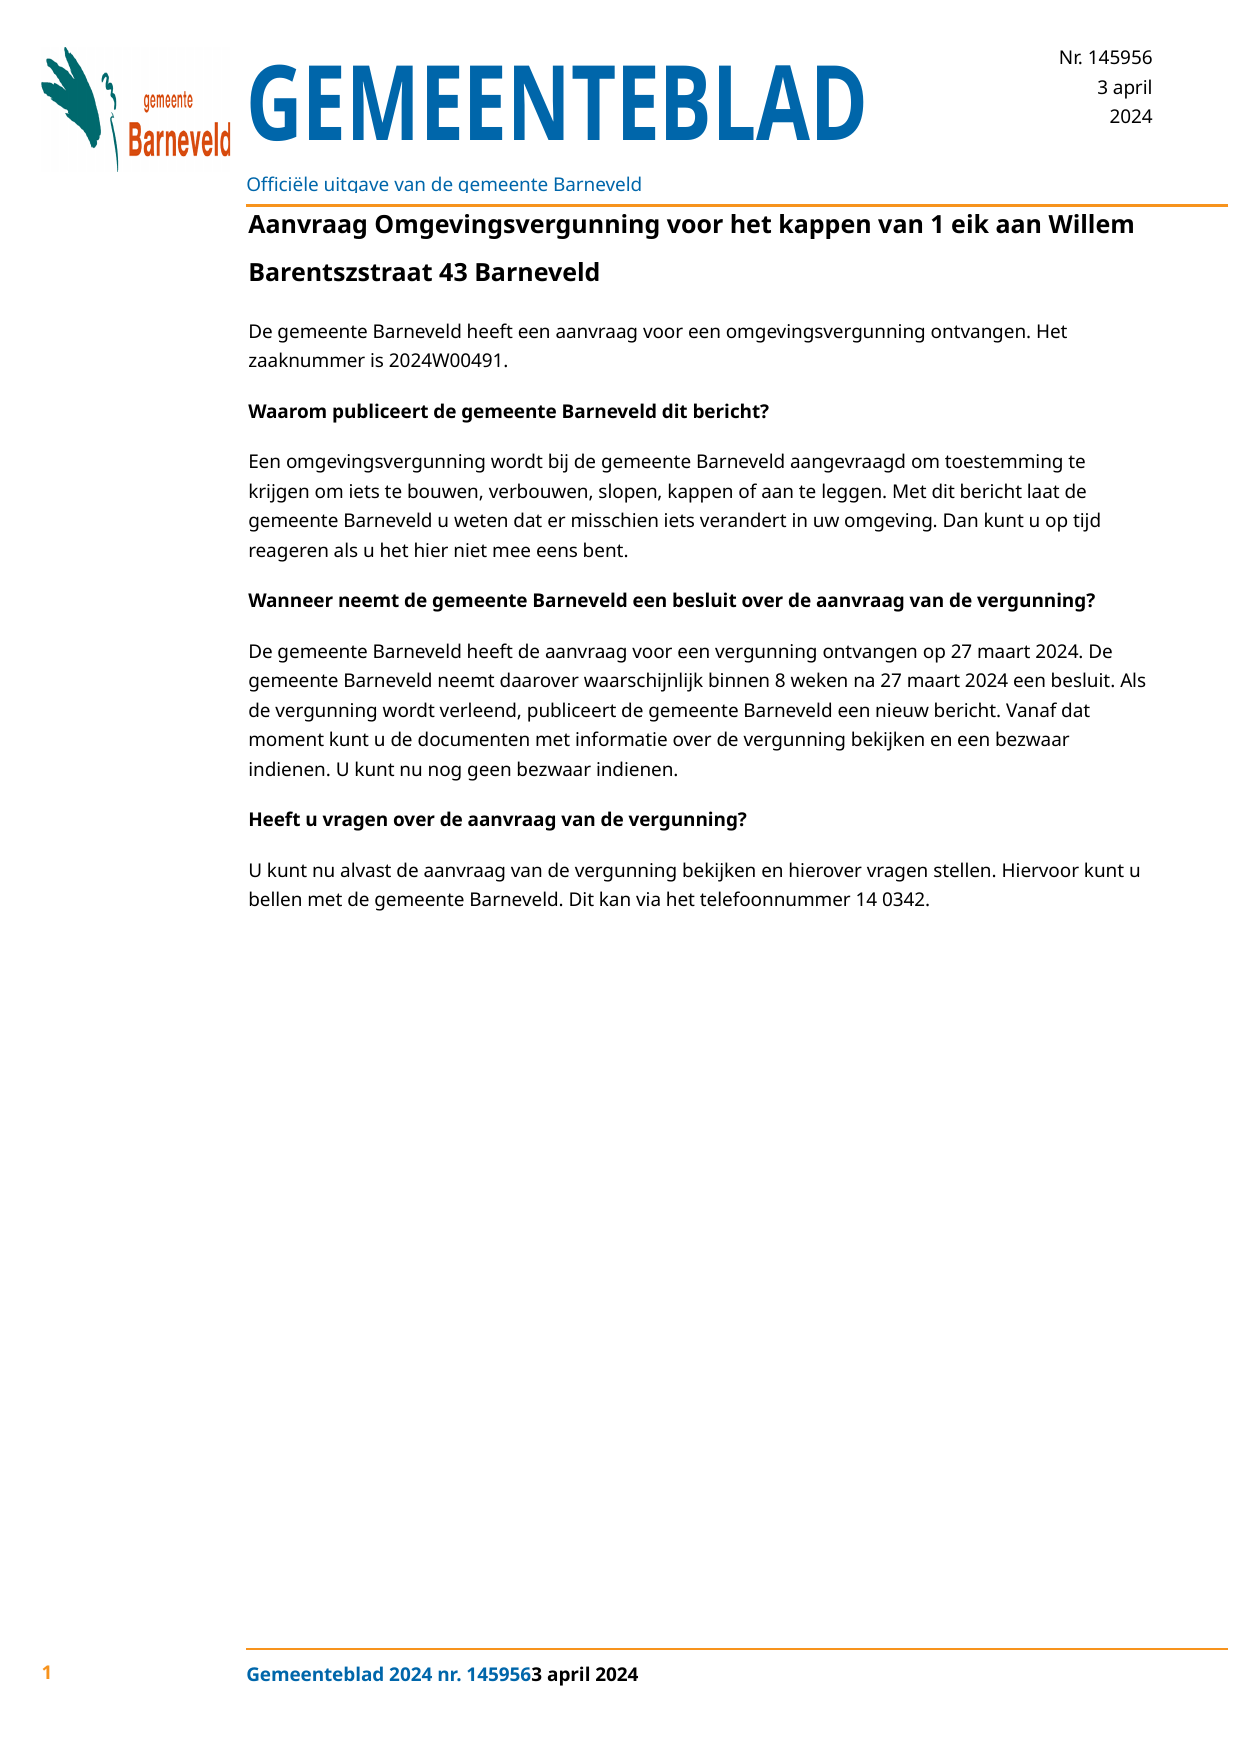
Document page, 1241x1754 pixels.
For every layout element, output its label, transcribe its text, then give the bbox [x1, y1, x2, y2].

text Aanvraag Omgevingsvergunning voor het kappen van 1 eik aan Willem Barentszstraat 43 Barneveld [248, 207, 1152, 288]
text De gemeente Barneveld heeft een aanvraag voor een omgevingsvergunning ontvangen. Het zaaknummer is 2024W00491. [248, 318, 1152, 373]
text Een omgevingsvergunning wordt bij de gemeente Barneveld aangevraagd om toestemming te krijgen om iets te bouwen, verbouwen, slopen, kappen of aan te leggen. Met dit bericht laat de gemeente Barneveld u weten dat er misschien iets verandert in uw omgeving. Dan kunt u op tijd reageren als u het hier niet mee eens bent. [248, 448, 1152, 563]
text Waarom publiceert de gemeente Barneveld dit bericht? [248, 398, 1152, 424]
picture [41, 47, 231, 172]
text U kunt nu alvast de aanvraag van de vergunning bekijken en hierover vragen stellen. Hiervoor kunt u bellen met de gemeente Barneveld. Dit kan via het telefoonnummer 14 0342. [248, 857, 1152, 912]
text Heeft u vragen over de aanvraag van de vergunning? [248, 807, 1152, 832]
text De gemeente Barneveld heeft de aanvraag voor een vergunning ontvangen op 27 maart 2024. De gemeente Barneveld neemt daarover waarschijnlijk binnen 8 weken na 27 maart 2024 een besluit. Als de vergunning wordt verleend, publiceert de gemeente Barneveld een nieuw bericht. Vanaf dat moment kunt u de documenten met informatie over de vergunning bekijken en een bezwaar indienen. U kunt nu nog geen bezwaar indienen. [248, 638, 1152, 782]
text Wanneer neemt de gemeente Barneveld een besluit over de aanvraag van de vergunning? [248, 587, 1152, 613]
